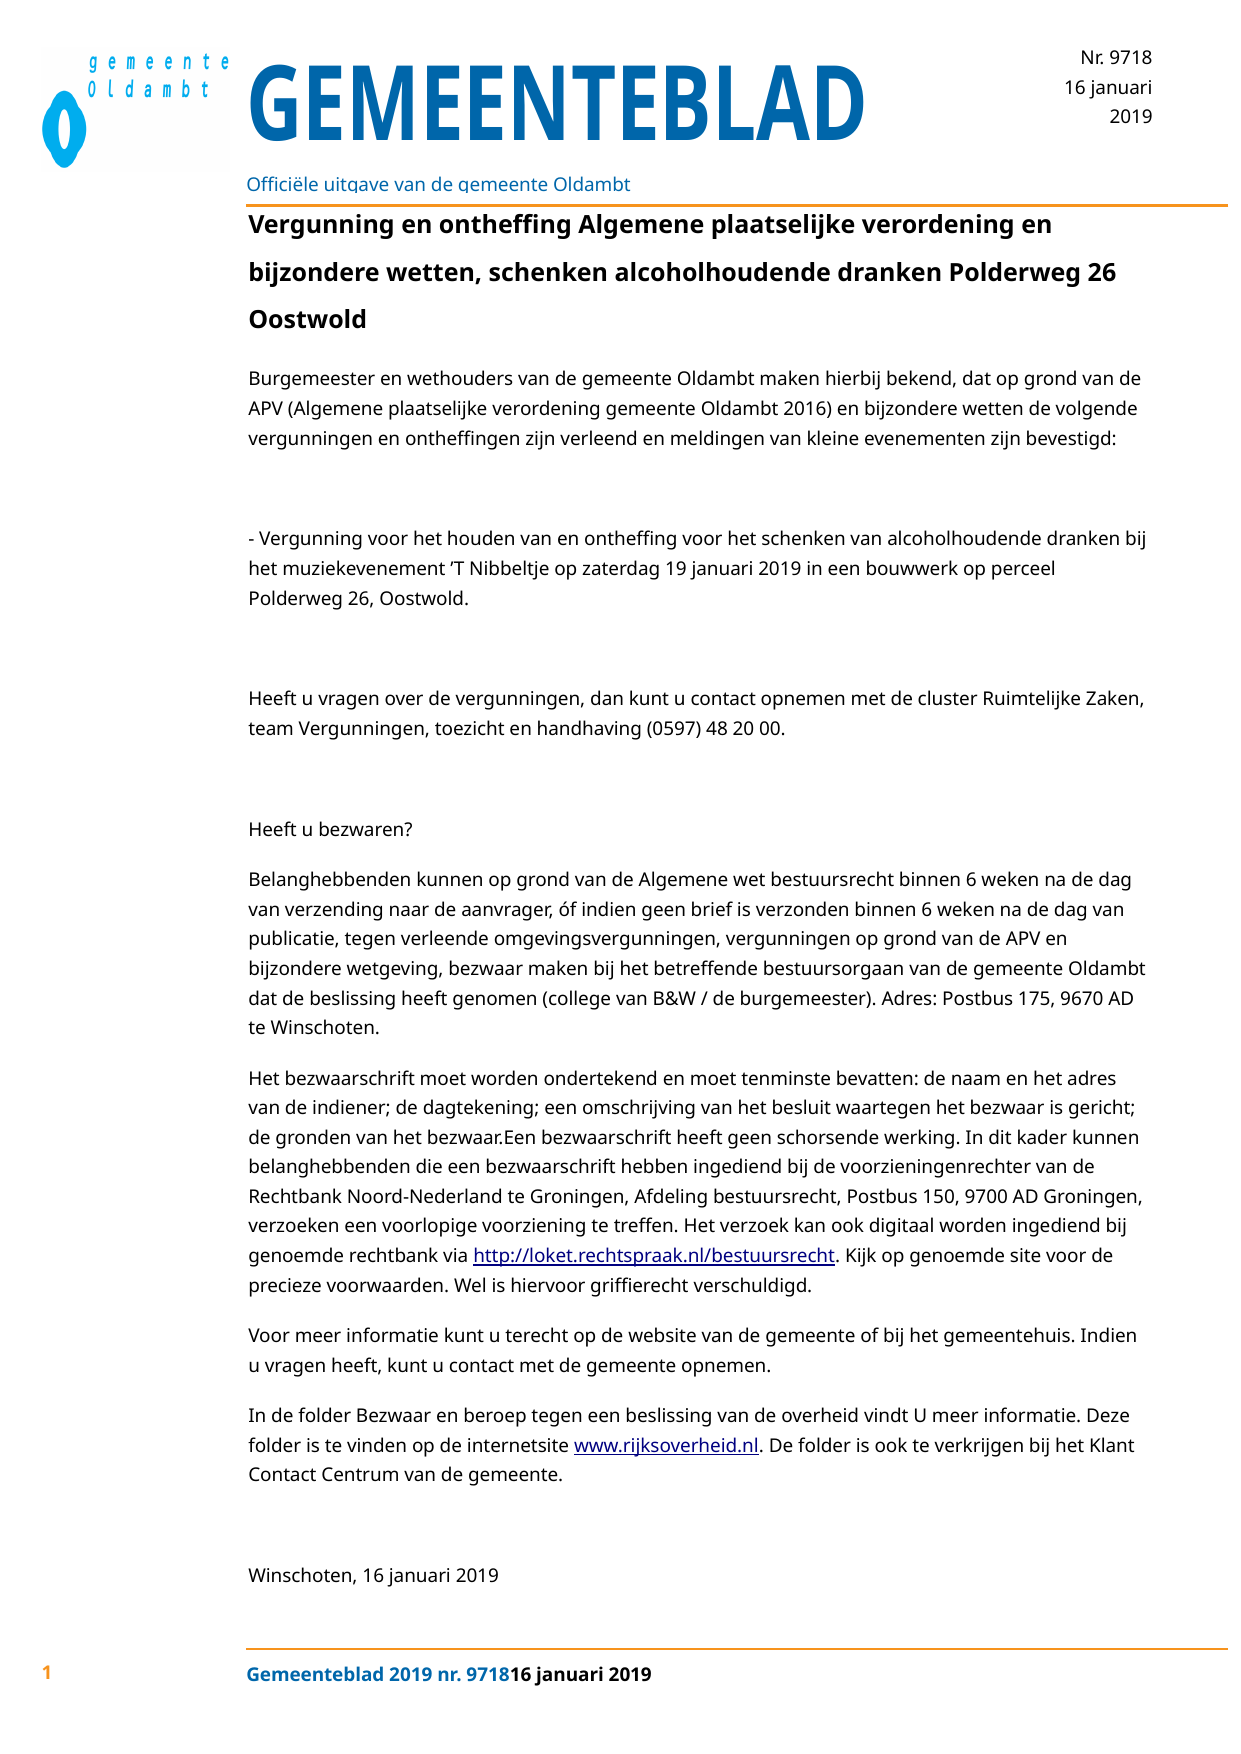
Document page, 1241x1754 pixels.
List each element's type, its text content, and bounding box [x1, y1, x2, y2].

text Winschoten, 16 januari 2019 [248, 1562, 1152, 1588]
text In de folder Bezwaar en beroep tegen een beslissing van de overheid vindt U meer informatie. Deze folder is te vinden op de internetsite www.rijksoverheid.nl. De folder is ook te verkrijgen bij het Klant Contact Centrum van de gemeente. [248, 1402, 1152, 1487]
text Burgemeester en wethouders van de gemeente Oldambt maken hierbij bekend, dat op grond van de APV (Algemene plaatselijke verordening gemeente Oldambt 2016) en bijzondere wetten de volgende vergunningen en ontheffingen zijn verleend en meldingen van kleine evenementen zijn bevestigd: [248, 366, 1152, 450]
text Het bezwaarschrift moet worden ondertekend en moet tenminste bevatten: de naam en het adres van de indiener; de dagtekening; een omschrijving van het besluit waartegen het bezwaar is gericht; de gronden van het bezwaar.Een bezwaarschrift heeft geen schorsende werking. In dit kader kunnen belanghebbenden die een bezwaarschrift hebben ingediend bij de voorzieningenrechter van de Rechtbank Noord-Nederland te Groningen, Afdeling bestuursrecht, Postbus 150, 9700 AD Groningen, verzoeken een voorlopige voorziening te treffen. Het verzoek kan ook digitaal worden ingediend bij genoemde rechtbank via http://loket.rechtspraak.nl/bestuursrecht. Kijk op genoemde site voor de precieze voorwaarden. Wel is hiervoor griffierecht verschuldigd. [248, 1065, 1152, 1297]
text Belanghebbenden kunnen op grond van de Algemene wet bestuursrecht binnen 6 weken na de dag van verzending naar de aanvrager, óf indien geen brief is verzonden binnen 6 weken na de dag van publicatie, tegen verleende omgevingsvergunningen, vergunningen op grond van de APV en bijzondere wetgeving, bezwaar maken bij het betreffende bestuursorgaan van de gemeente Oldambt dat de beslissing heeft genomen (college van B&W / de burgemeester). Adres: Postbus 175, 9670 AD te Winschoten. [248, 866, 1152, 1040]
text - Vergunning voor het houden van en ontheffing voor het schenken van alcoholhoudende dranken bij het muziekevenement ’T Nibbeltje op zaterdag 19 januari 2019 in een bouwwerk op perceel Polderweg 26, Oostwold. [248, 526, 1152, 610]
text Heeft u vragen over de vergunningen, dan kunt u contact opnemen met de cluster Ruimtelijke Zaken, team Vergunningen, toezicht en handhaving (0597) 48 20 00. [248, 686, 1152, 741]
text Vergunning en ontheffing Algemene plaatselijke verordening en bijzondere wetten, schenken alcoholhoudende dranken Polderweg 26 Oostwold [248, 207, 1152, 336]
text Voor meer informatie kunt u terecht op de website van de gemeente of bij het gemeentehuis. Indien u vragen heeft, kunt u contact met de gemeente opnemen. [248, 1322, 1152, 1377]
picture [41, 47, 231, 172]
text Heeft u bezwaren? [248, 816, 1152, 842]
